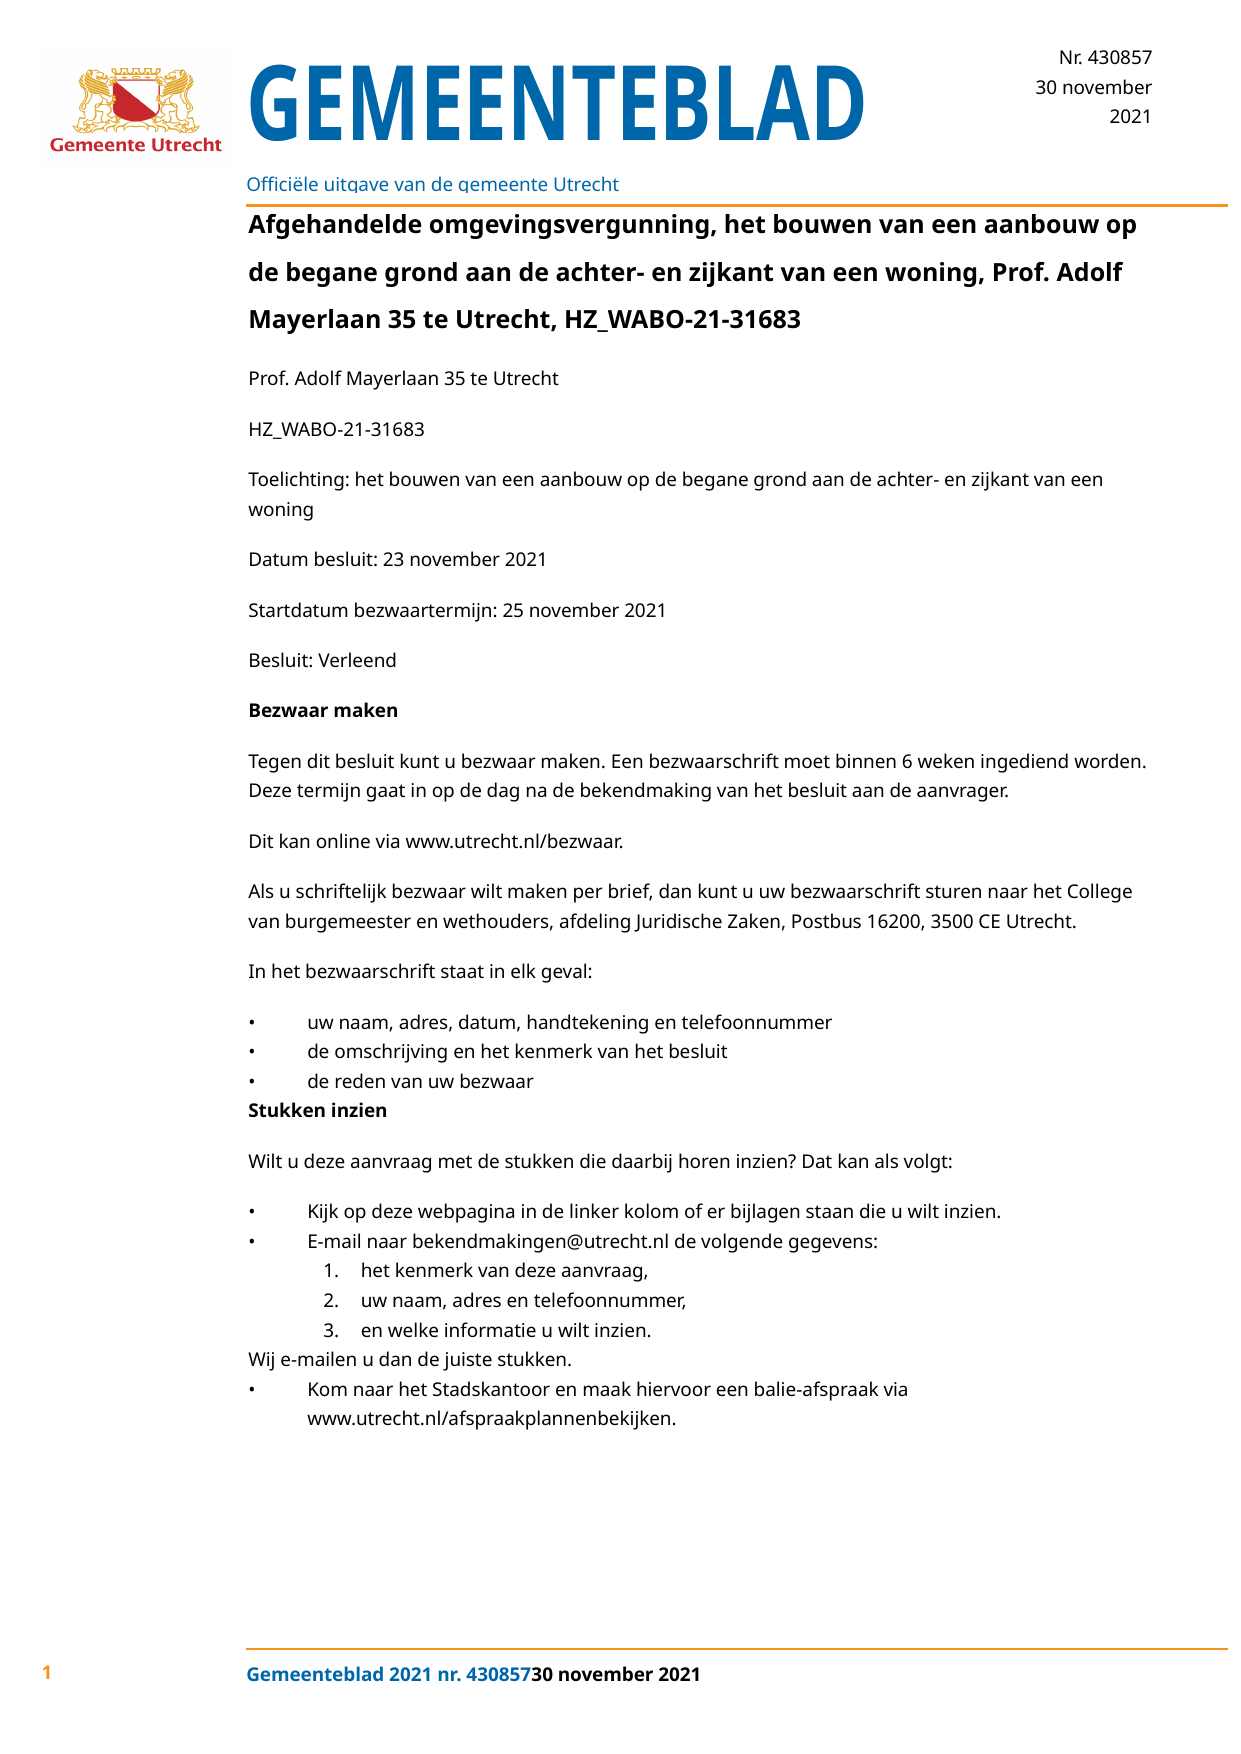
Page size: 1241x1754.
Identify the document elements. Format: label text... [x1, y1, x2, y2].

list Kom naar het Stadskantoor en maak hiervoor een balie-afspraak via www.utrecht.nl/afspraakplannenbekijken. [248, 1376, 1152, 1431]
picture [41, 47, 231, 172]
text HZ_WABO-21-31683 [248, 416, 1152, 442]
text Afgehandelde omgevingsvergunning, het bouwen van een aanbouw op de begane grond aan de achter- en zijkant van een woning, Prof. Adolf Mayerlaan 35 te Utrecht, HZ_WABO-21-31683 [248, 207, 1152, 336]
text Datum besluit: 23 november 2021 [248, 546, 1152, 572]
list de omschrijving en het kenmerk van het besluit [248, 1038, 1152, 1064]
text Dit kan online via www.utrecht.nl/bezwaar. [248, 828, 1152, 854]
list E-mail naar bekendmakingen@utrecht.nl de volgende gegevens: [248, 1228, 1152, 1254]
text In het bezwaarschrift staat in elk geval: [248, 958, 1152, 984]
list Kijk op deze webpagina in de linker kolom of er bijlagen staan die u wilt inzien. [248, 1198, 1152, 1224]
text Wij e-mailen u dan de juiste stukken. [248, 1346, 1152, 1372]
list uw naam, adres, datum, handtekening en telefoonnummer [248, 1009, 1152, 1034]
list het kenmerk van deze aanvraag, [323, 1258, 1152, 1283]
text Tegen dit besluit kunt u bezwaar maken. Een bezwaarschrift moet binnen 6 weken ingediend worden. Deze termijn gaat in op de dag na de bekendmaking van het besluit aan de aanvrager. [248, 748, 1152, 803]
text Toelichting: het bouwen van een aanbouw op de begane grond aan de achter- en zijkant van een woning [248, 466, 1152, 522]
text Prof. Adolf Mayerlaan 35 te Utrecht [248, 366, 1152, 391]
list uw naam, adres en telefoonnummer, [323, 1287, 1152, 1313]
list en welke informatie u wilt inzien. [323, 1317, 1152, 1342]
text Besluit: Verleend [248, 647, 1152, 673]
text Startdatum bezwaartermijn: 25 november 2021 [248, 597, 1152, 622]
text Stukken inzien [248, 1098, 1152, 1123]
text Als u schriftelijk bezwaar wilt maken per brief, dan kunt u uw bezwaarschrift sturen naar het College van burgemeester en wethouders, afdeling Juridische Zaken, Postbus 16200, 3500 CE Utrecht. [248, 878, 1152, 934]
text Bezwaar maken [248, 698, 1152, 723]
text Wilt u deze aanvraag met de stukken die daarbij horen inzien? Dat kan als volgt: [248, 1148, 1152, 1174]
list de reden van uw bezwaar [248, 1068, 1152, 1094]
